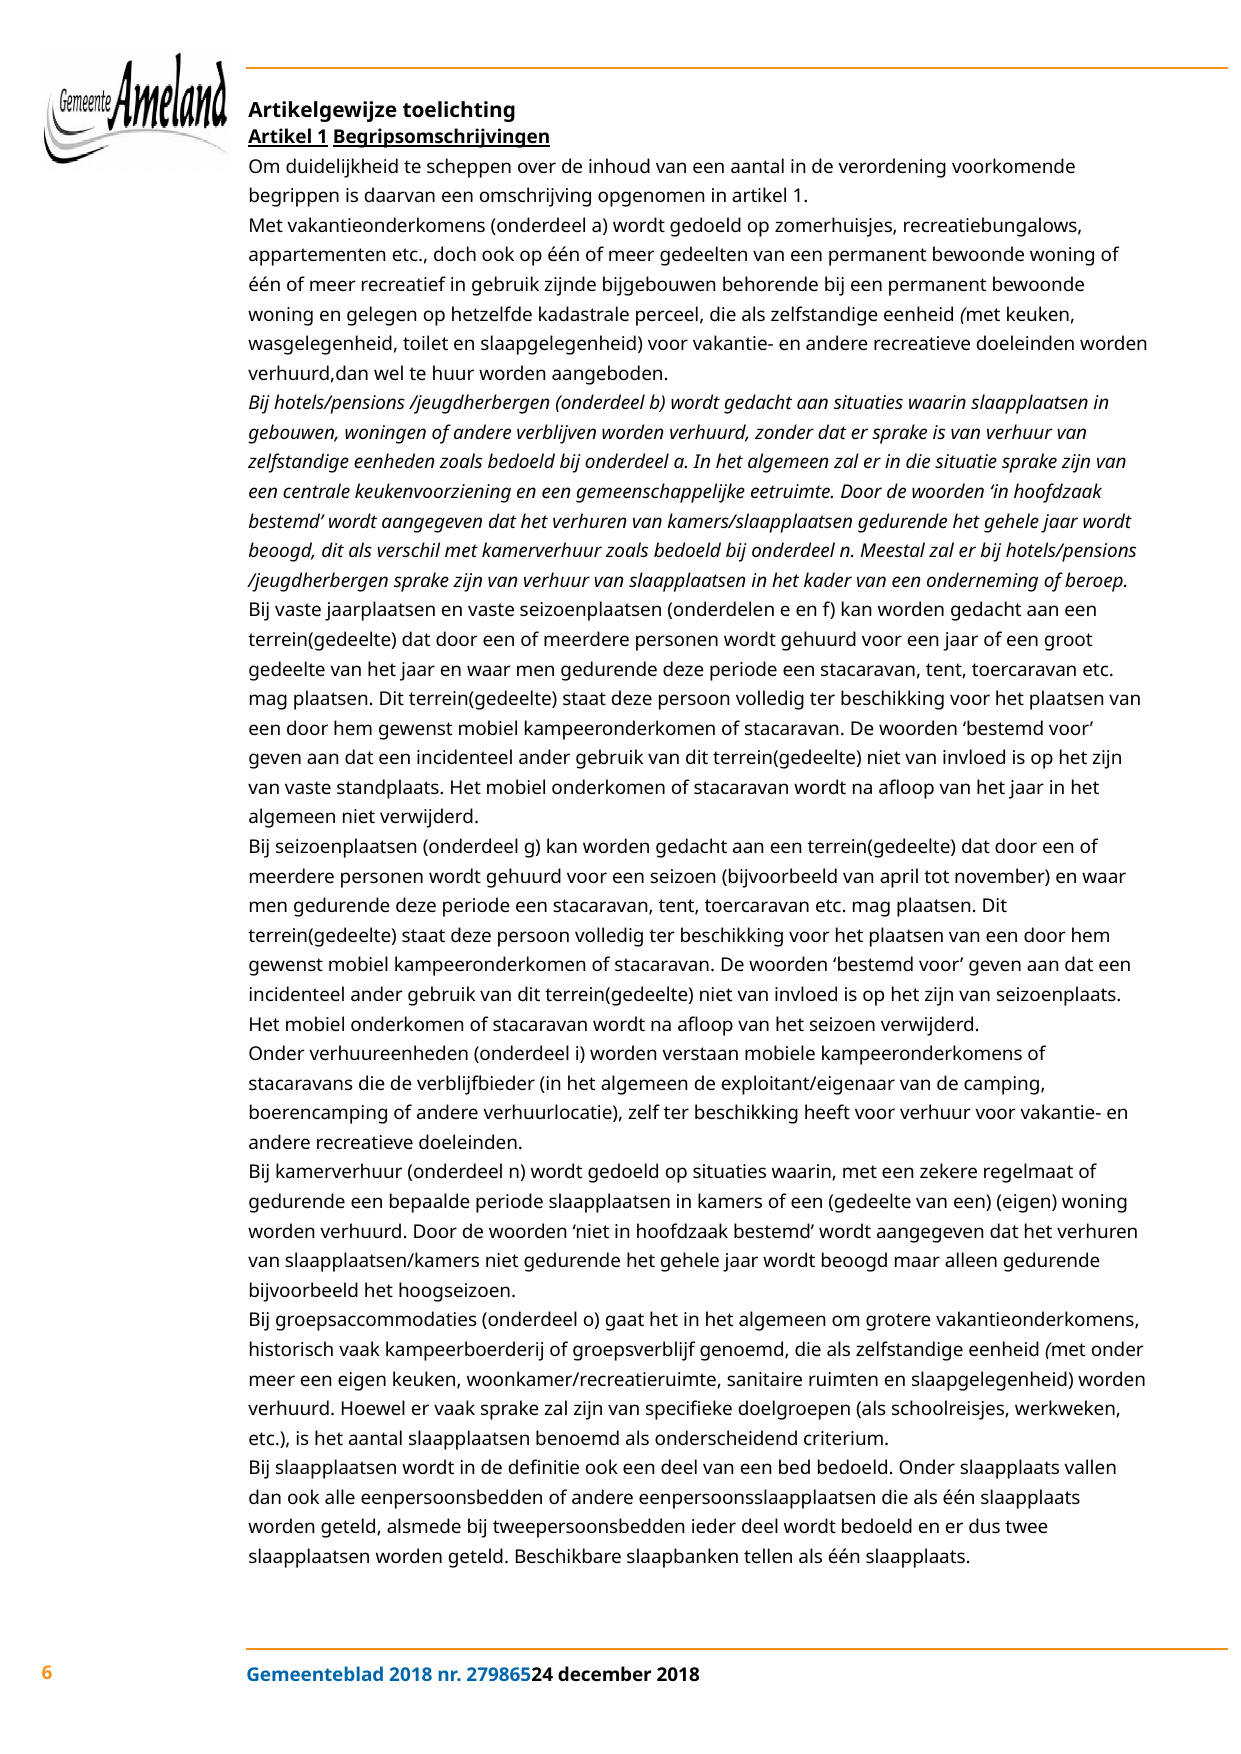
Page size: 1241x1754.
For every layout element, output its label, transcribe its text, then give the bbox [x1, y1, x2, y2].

text Bij hotels/pensions /jeugdherbergen (onderdeel b) wordt gedacht aan situaties waarin slaapplaatsen in gebouwen, woningen of andere verblijven worden verhuurd, zonder dat er sprake is van verhuur van zelfstandige eenheden zoals bedoeld bij onderdeel a. In het algemeen zal er in die situatie sprake zijn van een centrale keukenvoorziening en een gemeenschappelijke eetruimte. Door de woorden ‘in hoofdzaak bestemd’ wordt aangegeven dat het verhuren van kamers/slaapplaatsen gedurende het gehele jaar wordt beoogd, dit als verschil met kamerverhuur zoals bedoeld bij onderdeel n. Meestal zal er bij hotels/pensions /jeugdherbergen sprake zijn van verhuur van slaapplaatsen in het kader van een onderneming of beroep. [248, 389, 1152, 593]
text Bij vaste jaarplaatsen en vaste seizoenplaatsen (onderdelen e en f) kan worden gedacht aan een terrein(gedeelte) dat door een of meerdere personen wordt gehuurd voor een jaar of een groot gedeelte van het jaar en waar men gedurende deze periode een stacaravan, tent, toercaravan etc. mag plaatsen. Dit terrein(gedeelte) staat deze persoon volledig ter beschikking voor het plaatsen van een door hem gewenst mobiel kampeeronderkomen of stacaravan. De woorden ‘bestemd voor’ geven aan dat een incidenteel ander gebruik van dit terrein(gedeelte) niet van invloed is op het zijn van vaste standplaats. Het mobiel onderkomen of stacaravan wordt na afloop van het jaar in het algemeen niet verwijderd. [248, 597, 1152, 829]
text Artikel 1 Begripsomschrijvingen [248, 123, 1152, 149]
text Om duidelijkheid te scheppen over de inhoud van een aantal in de verordening voorkomende begrippen is daarvan een omschrijving opgenomen in artikel 1. [248, 153, 1152, 208]
text Bij slaapplaatsen wordt in de definitie ook een deel van een bed bedoeld. Onder slaapplaats vallen dan ook alle eenpersoonsbedden of andere eenpersoonsslaapplaatsen die als één slaapplaats worden geteld, alsmede bij tweepersoonsbedden ieder deel wordt bedoeld en er dus twee slaapplaatsen worden geteld. Beschikbare slaapbanken tellen als één slaapplaats. [248, 1454, 1152, 1569]
text Artikelgewijze toelichting [248, 95, 1152, 123]
text Bij kamerverhuur (onderdeel n) wordt gedoeld op situaties waarin, met een zekere regelmaat of gedurende een bepaalde periode slaapplaatsen in kamers of een (gedeelte van een) (eigen) woning worden verhuurd. Door de woorden ‘niet in hoofdzaak bestemd’ wordt aangegeven dat het verhuren van slaapplaatsen/kamers niet gedurende het gehele jaar wordt beoogd maar alleen gedurende bijvoorbeeld het hoogseizoen. [248, 1159, 1152, 1303]
text Bij seizoenplaatsen (onderdeel g) kan worden gedacht aan een terrein(gedeelte) dat door een of meerdere personen wordt gehuurd voor een seizoen (bijvoorbeeld van april tot november) en waar men gedurende deze periode een stacaravan, tent, toercaravan etc. mag plaatsen. Dit terrein(gedeelte) staat deze persoon volledig ter beschikking voor het plaatsen van een door hem gewenst mobiel kampeeronderkomen of stacaravan. De woorden ‘bestemd voor’ geven aan dat een incidenteel ander gebruik van dit terrein(gedeelte) niet van invloed is op het zijn van seizoenplaats. Het mobiel onderkomen of stacaravan wordt na afloop van het seizoen verwijderd. [248, 833, 1152, 1037]
text Onder verhuureenheden (onderdeel i) worden verstaan mobiele kampeeronderkomens of stacaravans die de verblijfbieder (in het algemeen de exploitant/eigenaar van de camping, boerencamping of andere verhuurlocatie), zelf ter beschikking heeft voor verhuur voor vakantie- en andere recreatieve doeleinden. [248, 1040, 1152, 1155]
text Met vakantieonderkomens (onderdeel a) wordt gedoeld op zomerhuisjes, recreatiebungalows, appartementen etc., doch ook op één of meer gedeelten van een permanent bewoonde woning of één of meer recreatief in gebruik zijnde bijgebouwen behorende bij een permanent bewoonde woning en gelegen op hetzelfde kadastrale perceel, die als zelfstandige eenheid (met keuken, wasgelegenheid, toilet en slaapgelegenheid) voor vakantie- en andere recreatieve doeleinden worden verhuurd,dan wel te huur worden aangeboden. [248, 212, 1152, 386]
picture [41, 47, 231, 172]
text Bij groepsaccommodaties (onderdeel o) gaat het in het algemeen om grotere vakantieonderkomens, historisch vaak kampeerboerderij of groepsverblijf genoemd, die als zelfstandige eenheid (met onder meer een eigen keuken, woonkamer/recreatieruimte, sanitaire ruimten en slaapgelegenheid) worden verhuurd. Hoewel er vaak sprake zal zijn van specifieke doelgroepen (als schoolreisjes, werkweken, etc.), is het aantal slaapplaatsen benoemd als onderscheidend criterium. [248, 1307, 1152, 1451]
